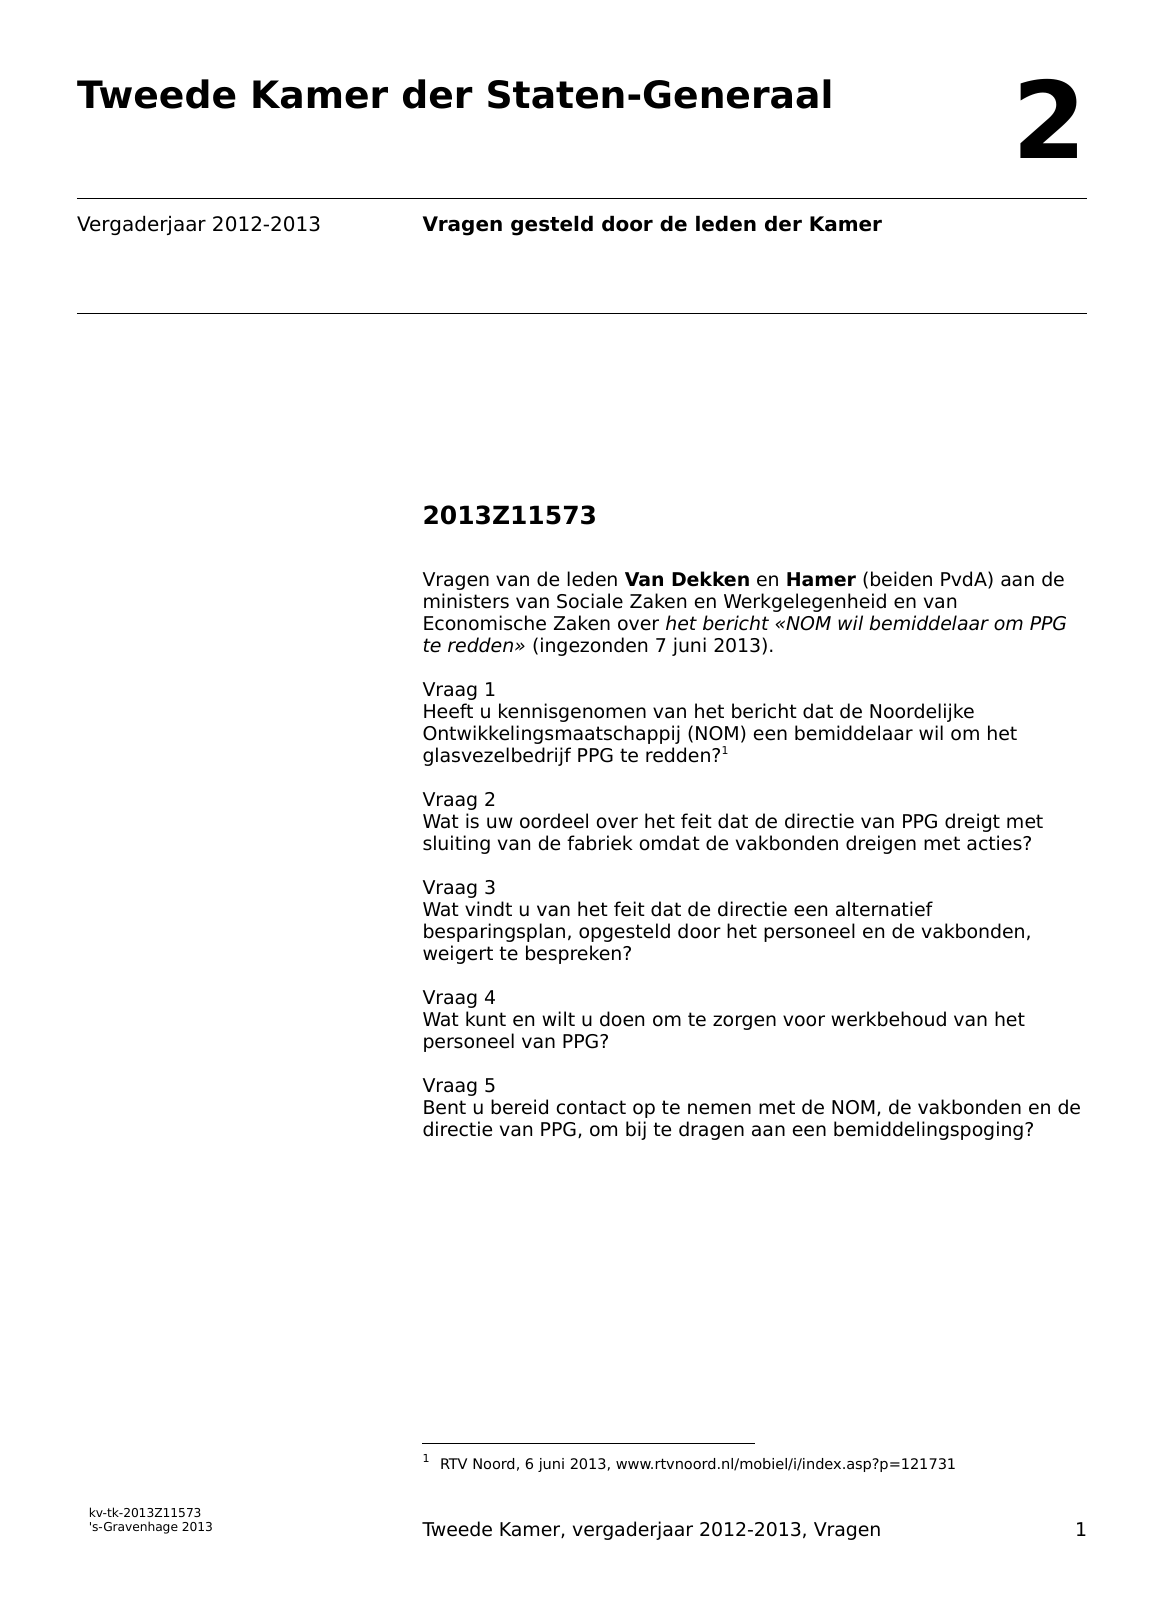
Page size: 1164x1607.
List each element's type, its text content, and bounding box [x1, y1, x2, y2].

text Vraag 5 [422, 1075, 1087, 1097]
text Vragen van de leden Van Dekken en Hamer (beiden PvdA) aan de ministers van Sociale Zaken en Werkgelegenheid en van Economische Zaken over het bericht «NOM wil bemiddelaar om PPG te redden» (ingezonden 7 juni 2013). [422, 569, 1087, 657]
text Wat kunt en wilt u doen om te zorgen voor werkbehoud van het personeel van PPG? [422, 1009, 1087, 1053]
text kv-tk-2013Z11573 [88, 1506, 323, 1520]
text Vraag 3 [422, 877, 1087, 899]
table_header 2 [886, 59, 1087, 198]
text Vraag 4 [422, 987, 1087, 1009]
text Heeft u kennisgenomen van het bericht dat de Noordelijke Ontwikkelingsmaatschappij (NOM) een bemiddelaar wil om het glasvezelbedrijf PPG te redden? [422, 701, 1087, 767]
table_header Tweede Kamer der Staten-Generaal [77, 59, 886, 198]
text RTV Noord, 6 juni 2013, www.rtvnoord.nl/mobiel/i/index.asp?p=121731 [422, 1452, 1087, 1474]
text Bent u bereid contact op te nemen met de NOM, de vakbonden en de directie van PPG, om bij te dragen aan een bemiddelingspoging? [422, 1097, 1087, 1141]
text 's-Gravenhage 2013 [88, 1520, 323, 1534]
text 2013Z11573 [422, 501, 1087, 531]
table_cell Vergaderjaar 2012-2013 [77, 199, 422, 313]
text Vraag 1 [422, 679, 1087, 701]
text Wat is uw oordeel over het feit dat de directie van PPG dreigt met sluiting van de fabriek omdat de vakbonden dreigen met acties? [422, 811, 1087, 855]
text Wat vindt u van het feit dat de directie een alternatief besparingsplan, opgesteld door het personeel en de vakbonden, weigert te bespreken? [422, 899, 1087, 965]
table_cell Vragen gesteld door de leden der Kamer [422, 199, 1087, 313]
text Vraag 2 [422, 789, 1087, 811]
